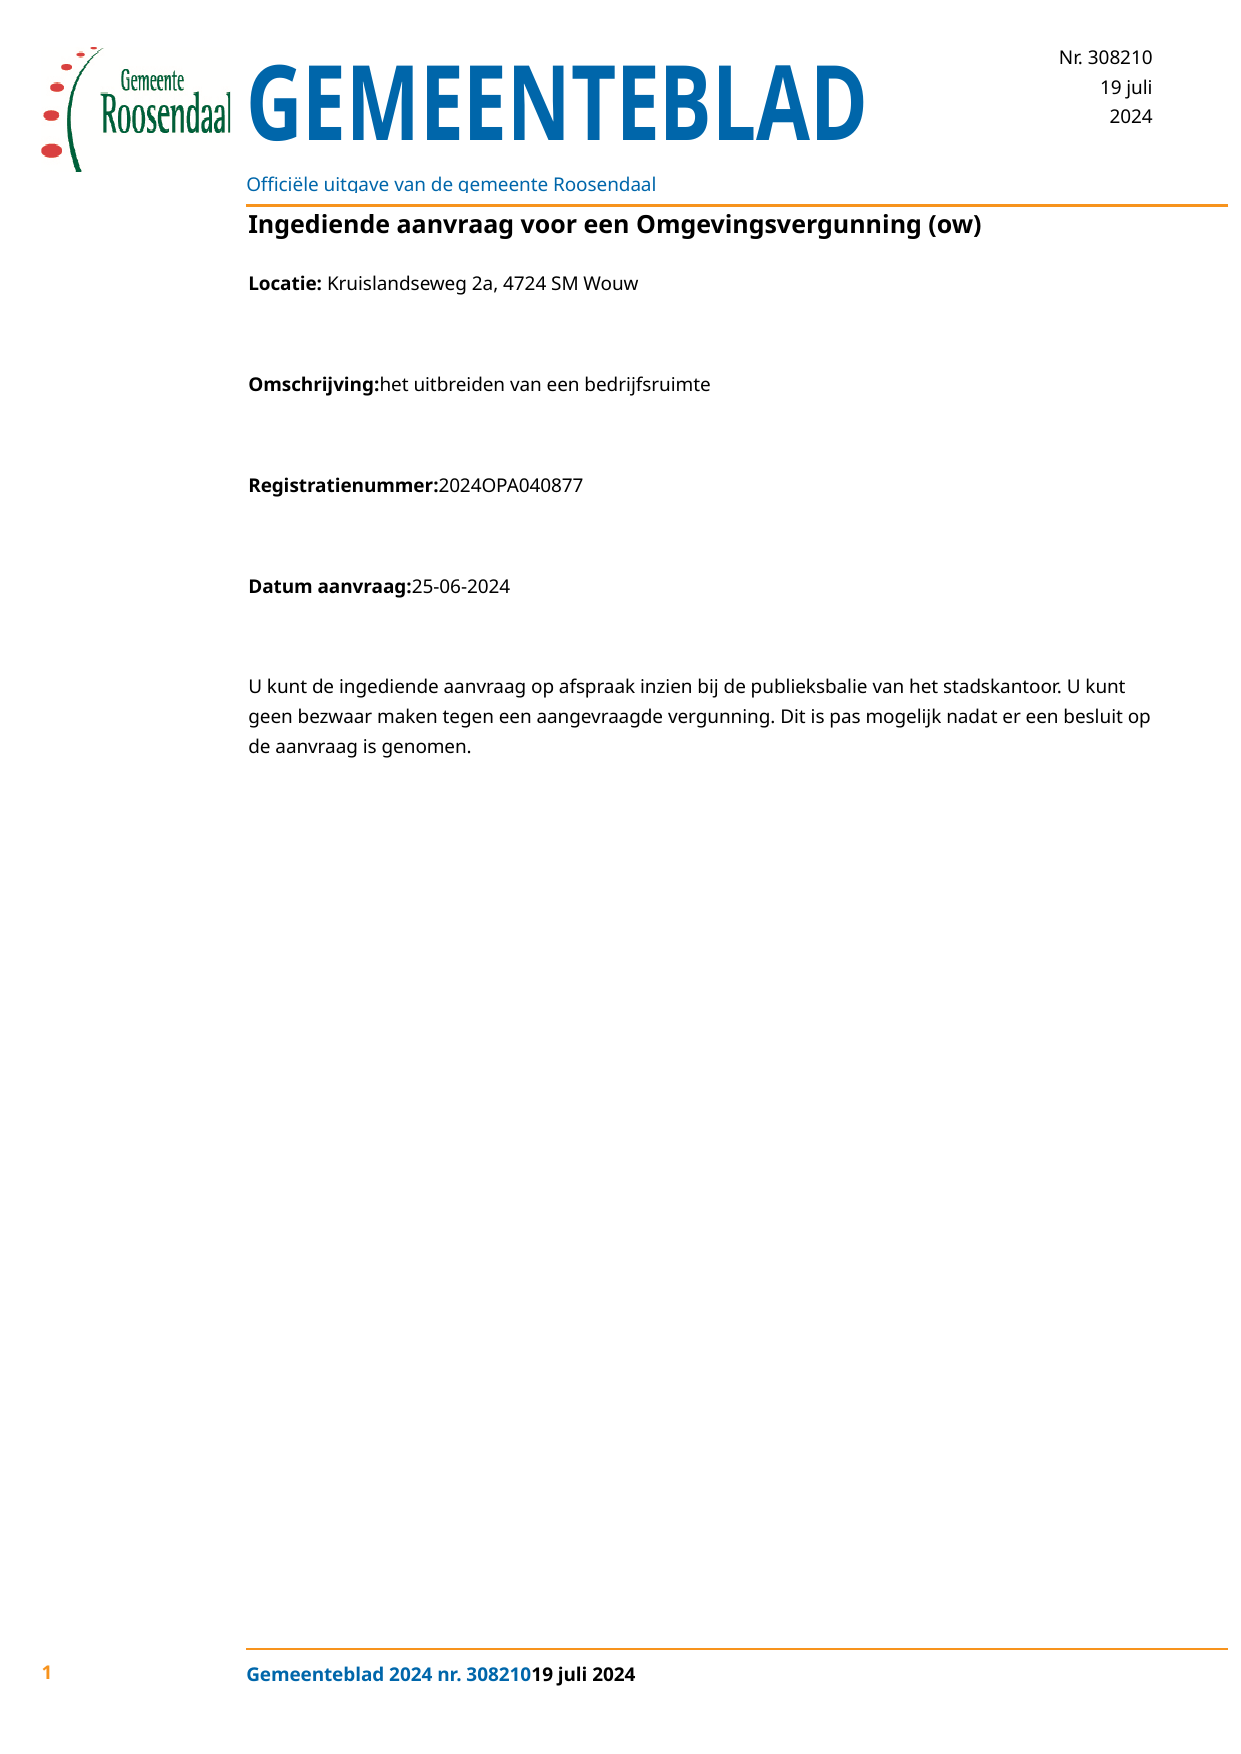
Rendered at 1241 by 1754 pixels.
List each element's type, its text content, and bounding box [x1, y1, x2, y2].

text Registratienummer:2024OPA040877 [248, 472, 1152, 498]
text Locatie: Kruislandseweg 2a, 4724 SM Wouw [248, 270, 1152, 296]
text Omschrijving:het uitbreiden van een bedrijfsruimte [248, 371, 1152, 397]
picture [41, 47, 231, 172]
text Ingediende aanvraag voor een Omgevingsvergunning (ow) [248, 207, 1152, 241]
text Datum aanvraag:25-06-2024 [248, 573, 1152, 598]
text U kunt de ingediende aanvraag op afspraak inzien bij de publieksbalie van het stadskantoor. U kunt geen bezwaar maken tegen een aangevraagde vergunning. Dit is pas mogelijk nadat er een besluit op de aanvraag is genomen. [248, 674, 1152, 758]
